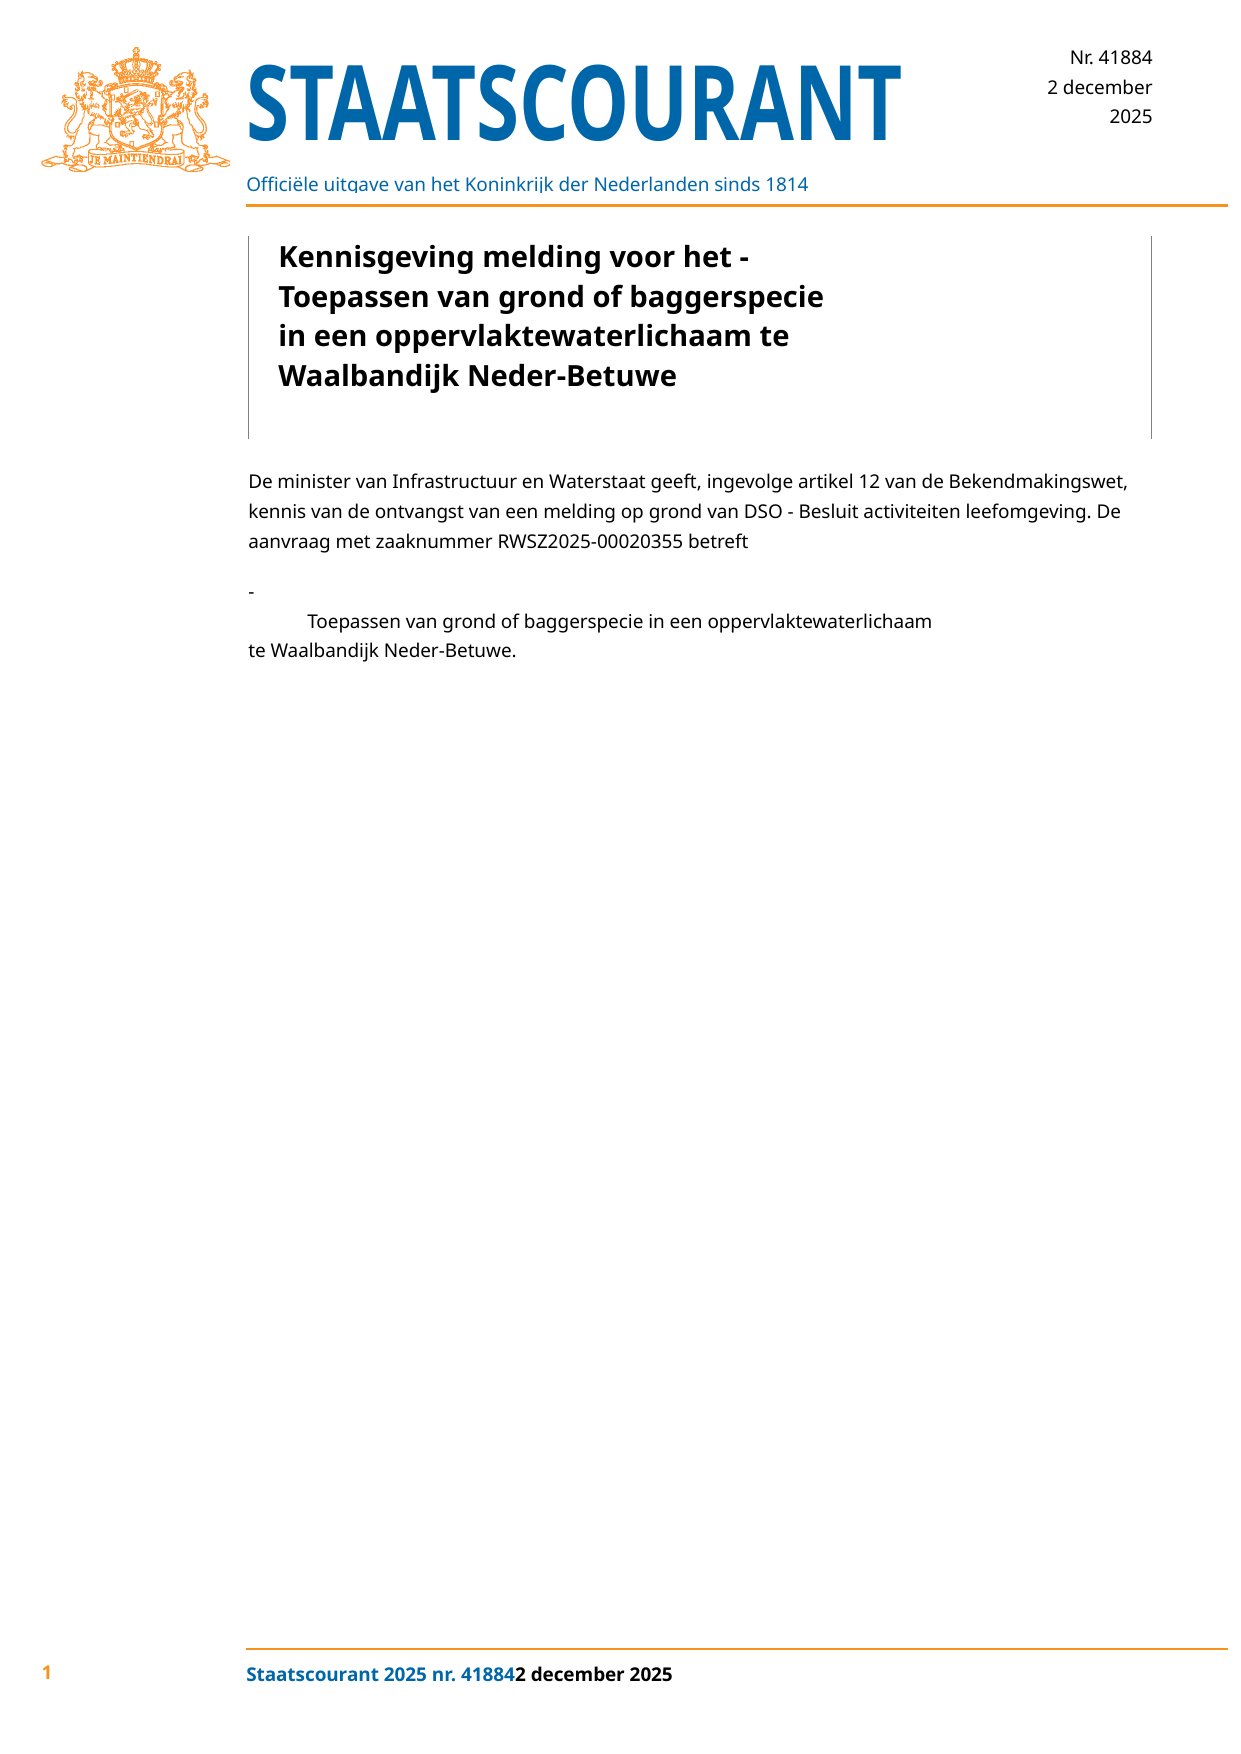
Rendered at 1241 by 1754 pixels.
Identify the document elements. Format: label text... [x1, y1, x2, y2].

picture [41, 47, 231, 172]
table_header Kennisgeving melding voor het -Toepassen van grond of baggerspecie in een oppervlaktewaterlichaam te Waalbandijk Neder-Betuwe [249, 236, 850, 439]
text De minister van Infrastructuur en Waterstaat geeft, ingevolge artikel 12 van de Bekendmakingswet, kennis van de ontvangst van een melding op grond van DSO - Besluit activiteiten leefomgeving. De aanvraag met zaaknummer RWSZ2025-00020355 betreft [248, 469, 1152, 553]
list Toepassen van grond of baggerspecie in een oppervlaktewaterlichaam [248, 608, 1152, 633]
text te Waalbandijk Neder-Betuwe. [248, 637, 1152, 663]
table_header [850, 236, 912, 413]
picture [912, 236, 1090, 414]
table_header [850, 414, 1151, 439]
table_header [1090, 236, 1151, 413]
